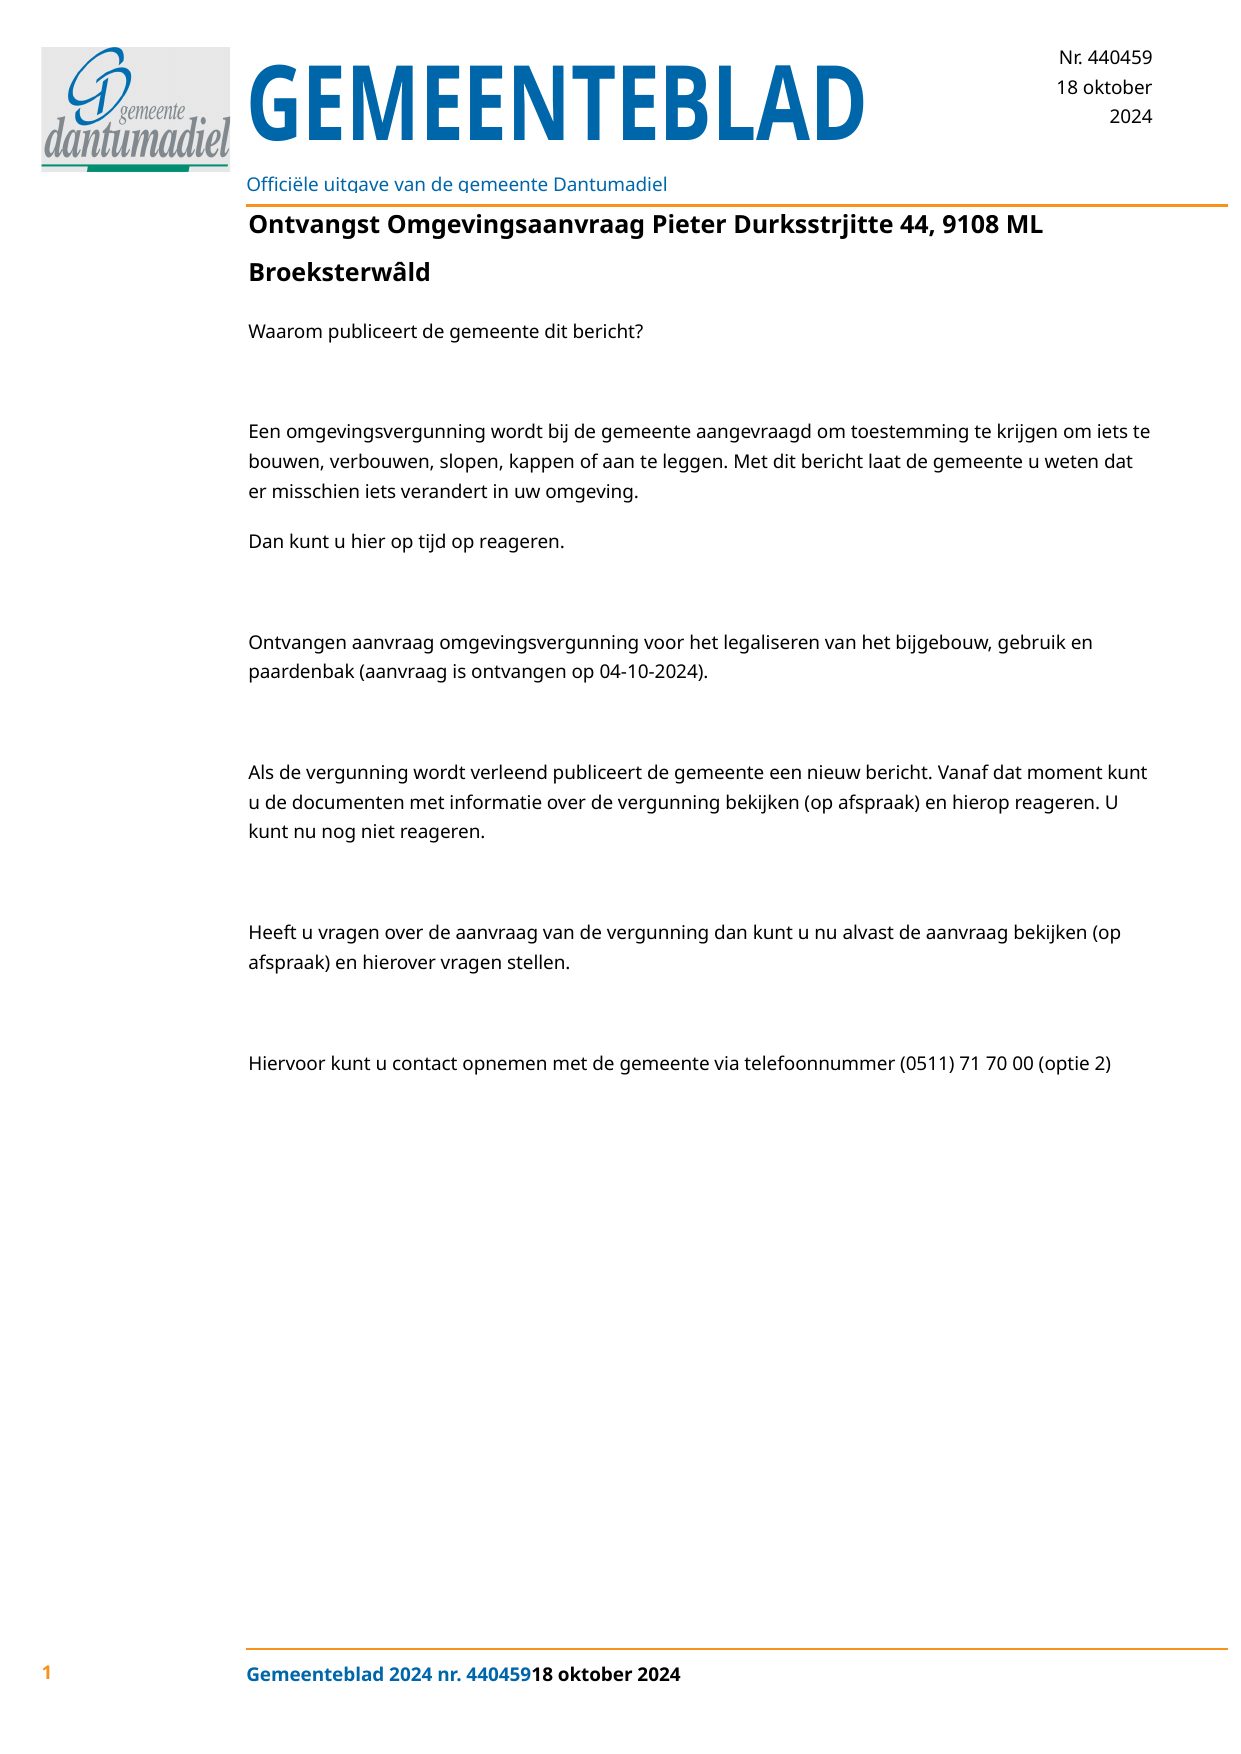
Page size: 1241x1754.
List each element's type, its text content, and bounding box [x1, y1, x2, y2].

text Heeft u vragen over de aanvraag van de vergunning dan kunt u nu alvast de aanvraag bekijken (op afspraak) en hierover vragen stellen. [248, 919, 1152, 975]
text Waarom publiceert de gemeente dit bericht? [248, 318, 1152, 344]
picture [41, 47, 231, 172]
text Ontvangen aanvraag omgevingsvergunning voor het legaliseren van het bijgebouw, gebruik en paardenbak (aanvraag is ontvangen op 04-10-2024). [248, 629, 1152, 684]
text Dan kunt u hier op tijd op reageren. [248, 528, 1152, 554]
text Hiervoor kunt u contact opnemen met de gemeente via telefoonnummer (0511) 71 70 00 (optie 2) [248, 1050, 1152, 1076]
text Ontvangst Omgevingsaanvraag Pieter Durksstrjitte 44, 9108 ML Broeksterwâld [248, 207, 1152, 288]
text Een omgevingsvergunning wordt bij de gemeente aangevraagd om toestemming te krijgen om iets te bouwen, verbouwen, slopen, kappen of aan te leggen. Met dit bericht laat de gemeente u weten dat er misschien iets verandert in uw omgeving. [248, 419, 1152, 504]
text Als de vergunning wordt verleend publiceert de gemeente een nieuw bericht. Vanaf dat moment kunt u de documenten met informatie over de vergunning bekijken (op afspraak) en hierop reageren. U kunt nu nog niet reageren. [248, 759, 1152, 844]
